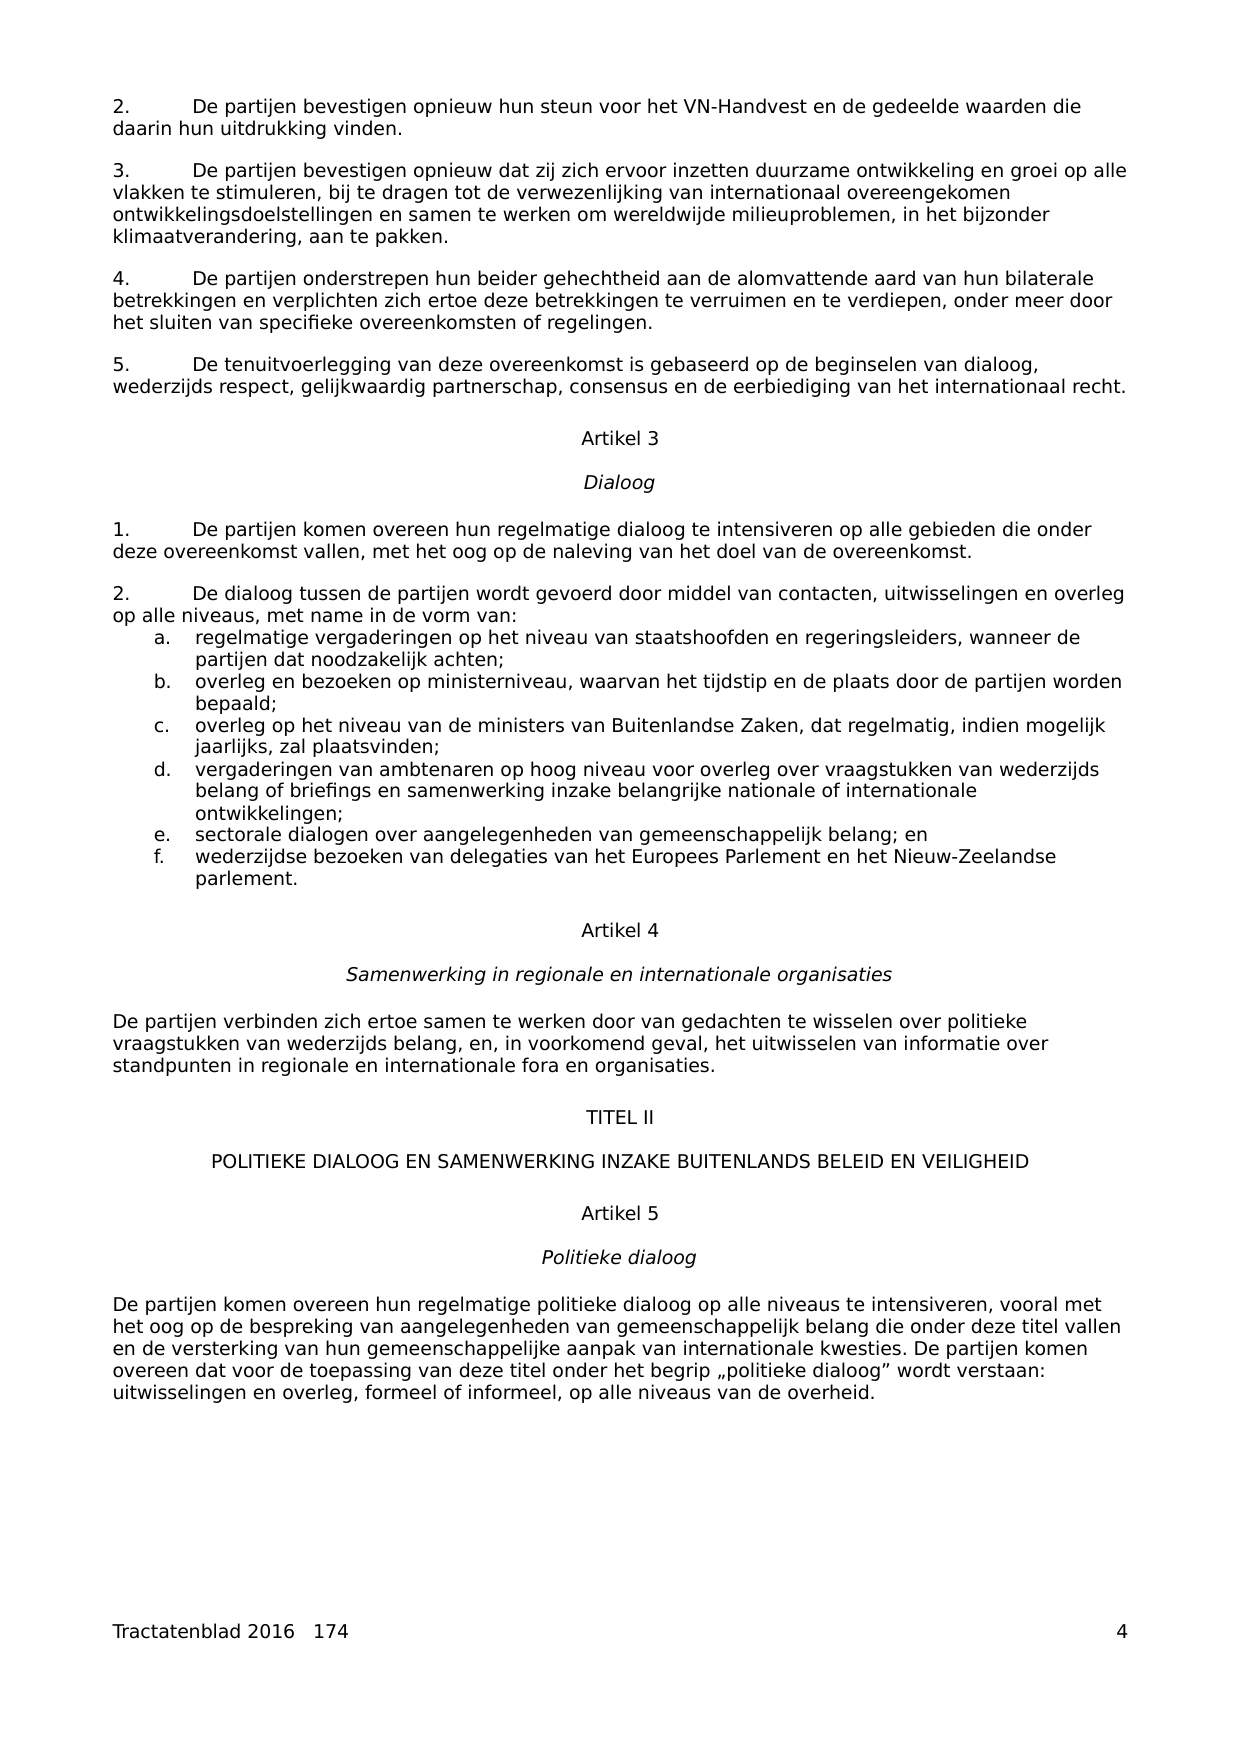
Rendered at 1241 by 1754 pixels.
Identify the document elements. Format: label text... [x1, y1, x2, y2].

text 4. De partijen onderstrepen hun beider gehechtheid aan de alomvattende aard van hun bilaterale betrekkingen en verplichten zich ertoe deze betrekkingen te verruimen en te verdiepen, onder meer door het sluiten van specifieke overeenkomsten of regelingen. [112, 268, 1128, 334]
text f. wederzijdse bezoeken van delegaties van het Europees Parlement en het Nieuw-Zeelandse parlement. [153, 846, 1128, 890]
text d. vergaderingen van ambtenaren op hoog niveau voor overleg over vraagstukken van wederzijds belang of briefings en samenwerking inzake belangrijke nationale of internationale ontwikkelingen; [153, 758, 1128, 824]
subtitle TITEL II POLITIEKE DIALOOG EN SAMENWERKING INZAKE BUITENLANDS BELEID EN VEILIGHEID [112, 1107, 1128, 1173]
text 1. De partijen komen overeen hun regelmatige dialoog te intensiveren op alle gebieden die onder deze overeenkomst vallen, met het oog op de naleving van het doel van de overeenkomst. [112, 519, 1128, 563]
text 5. De tenuitvoerlegging van deze overeenkomst is gebaseerd op de beginselen van dialoog, wederzijds respect, gelijkwaardig partnerschap, consensus en de eerbiediging van het internationaal recht. [112, 354, 1128, 398]
text 2. De dialoog tussen de partijen wordt gevoerd door middel van contacten, uitwisselingen en overleg op alle niveaus, met name in de vorm van: [112, 583, 1128, 627]
text e. sectorale dialogen over aangelegenheden van gemeenschappelijk belang; en [153, 824, 1128, 846]
text 3. De partijen bevestigen opnieuw dat zij zich ervoor inzetten duurzame ontwikkeling en groei op alle vlakken te stimuleren, bij te dragen tot de verwezenlijking van internationaal overeengekomen ontwikkelingsdoelstellingen en samen te werken om wereldwijde milieuproblemen, in het bijzonder klimaatverandering, aan te pakken. [112, 160, 1128, 248]
text a. regelmatige vergaderingen op het niveau van staatshoofden en regeringsleiders, wanneer de partijen dat noodzakelijk achten; [153, 627, 1128, 671]
subtitle Artikel 3 Dialoog [112, 428, 1128, 494]
text De partijen verbinden zich ertoe samen te werken door van gedachten te wisselen over politieke vraagstukken van wederzijds belang, en, in voorkomend geval, het uitwisselen van informatie over standpunten in regionale en internationale fora en organisaties. [112, 1011, 1128, 1077]
text De partijen komen overeen hun regelmatige politieke dialoog op alle niveaus te intensiveren, vooral met het oog op de bespreking van aangelegenheden van gemeenschappelijk belang die onder deze titel vallen en de versterking van hun gemeenschappelijke aanpak van internationale kwesties. De partijen komen overeen dat voor de toepassing van deze titel onder het begrip „politieke dialoog” wordt verstaan: uitwisselingen en overleg, formeel of informeel, op alle niveaus van de overheid. [112, 1294, 1128, 1404]
text c. overleg op het niveau van de ministers van Buitenlandse Zaken, dat regelmatig, indien mogelijk jaarlijks, zal plaatsvinden; [153, 714, 1128, 758]
text 2. De partijen bevestigen opnieuw hun steun voor het VN-Handvest en de gedeelde waarden die daarin hun uitdrukking vinden. [112, 96, 1128, 140]
subtitle Artikel 4 Samenwerking in regionale en internationale organisaties [112, 920, 1128, 986]
subtitle Artikel 5 Politieke dialoog [112, 1203, 1128, 1269]
text b. overleg en bezoeken op ministerniveau, waarvan het tijdstip en de plaats door de partijen worden bepaald; [153, 671, 1128, 714]
